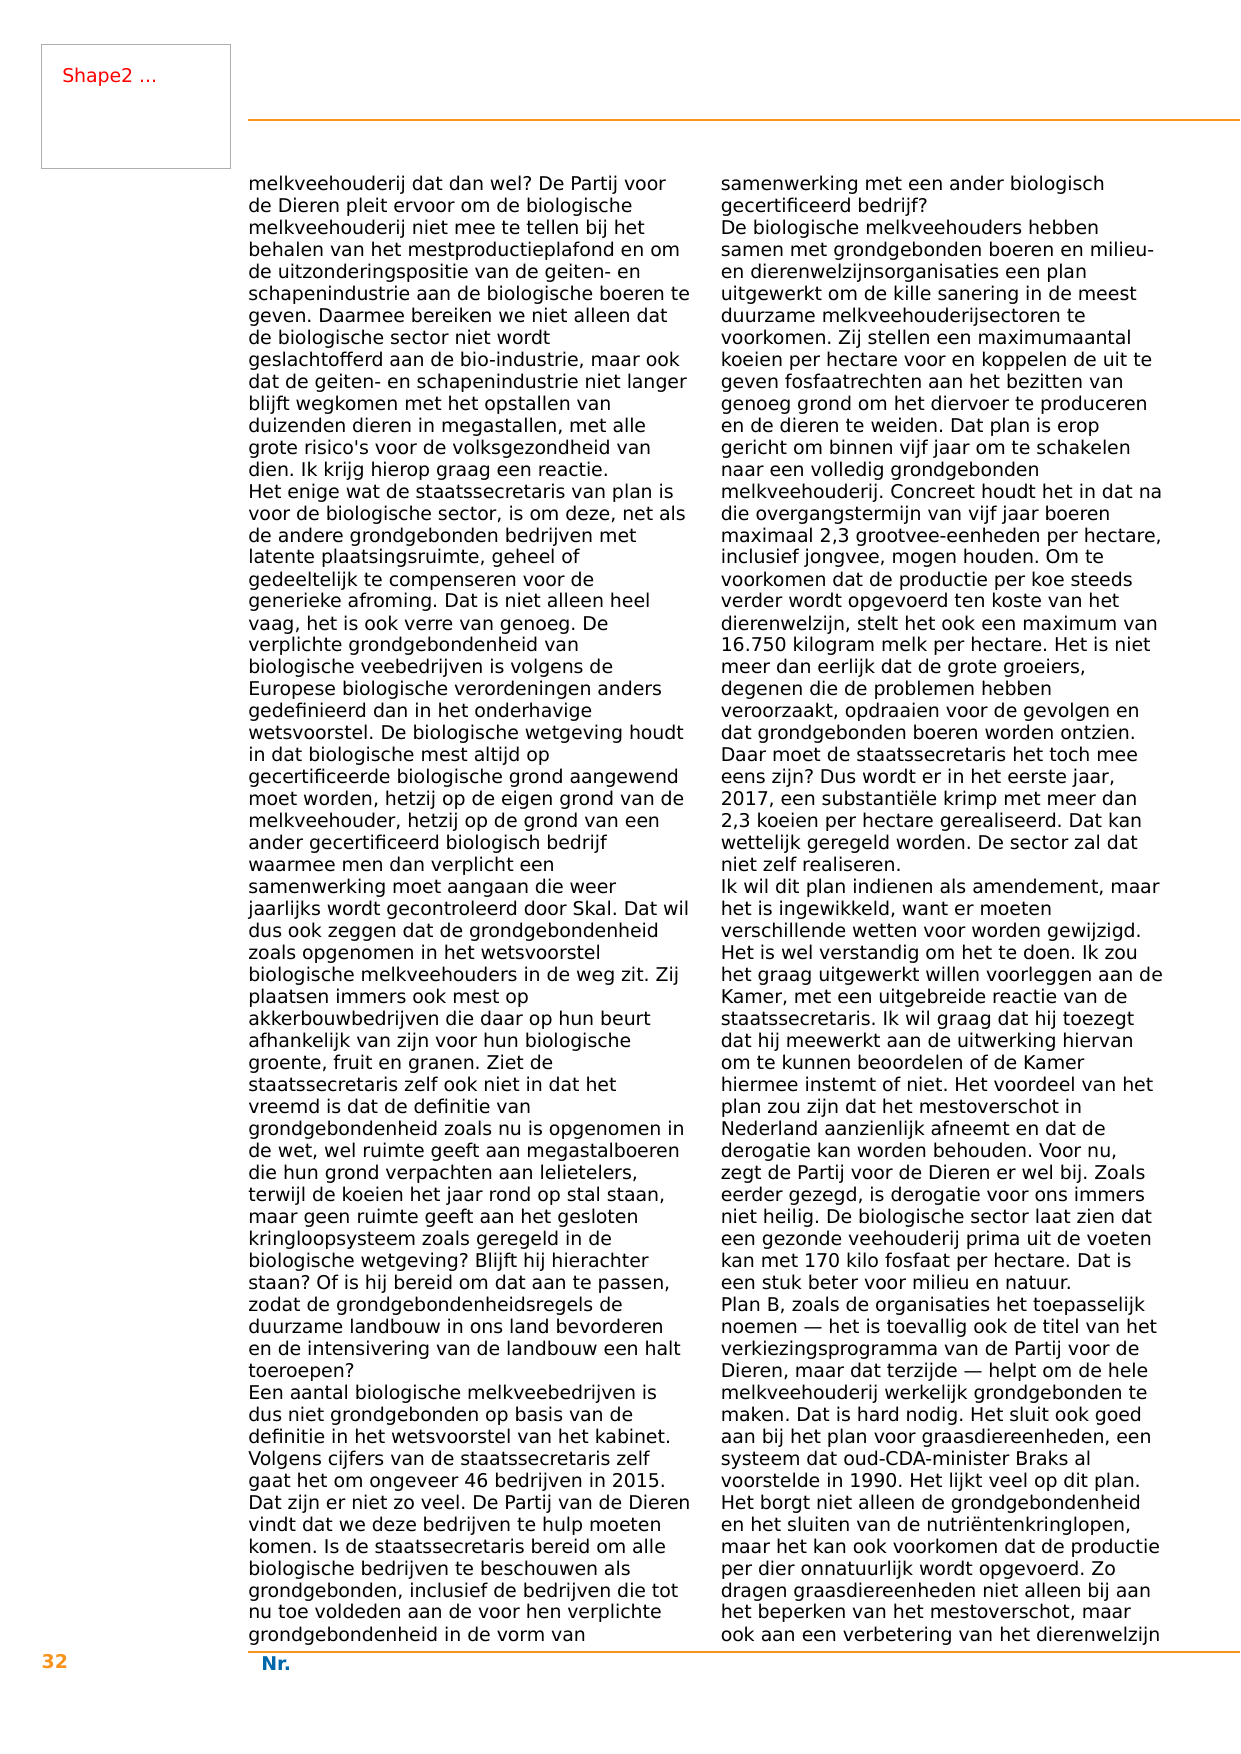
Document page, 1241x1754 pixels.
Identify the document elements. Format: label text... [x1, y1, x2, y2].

text melkveehouderij dat dan wel? De Partij voor de Dieren pleit ervoor om de biologische melkveehouderij niet mee te tellen bij het behalen van het mestproductieplafond en om de uitzonderingspositie van de geiten- en schapenindustrie aan de biologische boeren te geven. Daarmee bereiken we niet alleen dat de biologische sector niet wordt geslachtofferd aan de bio-industrie, maar ook dat de geiten- en schapenindustrie niet langer blijft wegkomen met het opstallen van duizenden dieren in megastallen, met alle grote risico's voor de volksgezondheid van dien. Ik krijg hierop graag een reactie. [248, 173, 691, 481]
text Ik wil dit plan indienen als amendement, maar het is ingewikkeld, want er moeten verschillende wetten voor worden gewijzigd. Het is wel verstandig om het te doen. Ik zou het graag uitgewerkt willen voorleggen aan de Kamer, met een uitgebreide reactie van de staatssecretaris. Ik wil graag dat hij toezegt dat hij meewerkt aan de uitwerking hiervan om te kunnen beoordelen of de Kamer hiermee instemt of niet. Het voordeel van het plan zou zijn dat het mestoverschot in Nederland aanzienlijk afneemt en dat de derogatie kan worden behouden. Voor nu, zegt de Partij voor de Dieren er wel bij. Zoals eerder gezegd, is derogatie voor ons immers niet heilig. De biologische sector laat zien dat een gezonde veehouderij prima uit de voeten kan met 170 kilo fosfaat per hectare. Dat is een stuk beter voor milieu en natuur. [721, 876, 1163, 1294]
text De biologische melkveehouders hebben samen met grondgebonden boeren en milieu- en dierenwelzijnsorganisaties een plan uitgewerkt om de kille sanering in de meest duurzame melkveehouderijsectoren te voorkomen. Zij stellen een maximumaantal koeien per hectare voor en koppelen de uit te geven fosfaatrechten aan het bezitten van genoeg grond om het diervoer te produceren en de dieren te weiden. Dat plan is erop gericht om binnen vijf jaar om te schakelen naar een volledig grondgebonden melkveehouderij. Concreet houdt het in dat na die overgangstermijn van vijf jaar boeren maximaal 2,3 grootvee-eenheden per hectare, inclusief jongvee, mogen houden. Om te voorkomen dat de productie per koe steeds verder wordt opgevoerd ten koste van het dierenwelzijn, stelt het ook een maximum van 16.750 kilogram melk per hectare. Het is niet meer dan eerlijk dat de grote groeiers, degenen die de problemen hebben veroorzaakt, opdraaien voor de gevolgen en dat grondgebonden boeren worden ontzien. Daar moet de staatssecretaris het toch mee eens zijn? Dus wordt er in het eerste jaar, 2017, een substantiële krimp met meer dan 2,3 koeien per hectare gerealiseerd. Dat kan wettelijk geregeld worden. De sector zal dat niet zelf realiseren. [721, 217, 1163, 876]
text Plan B, zoals de organisaties het toepasselijk noemen — het is toevallig ook de titel van het verkiezingsprogramma van de Partij voor de Dieren, maar dat terzijde — helpt om de hele melkveehouderij werkelijk grondgebonden te maken. Dat is hard nodig. Het sluit ook goed aan bij het plan voor graasdiereenheden, een systeem dat oud-CDA-minister Braks al voorstelde in 1990. Het lijkt veel op dit plan. Het borgt niet alleen de grondgebondenheid en het sluiten van de nutriëntenkringlopen, maar het kan ook voorkomen dat de productie per dier onnatuurlijk wordt opgevoerd. Zo dragen graasdiereenheden niet alleen bij aan het beperken van het mestoverschot, maar ook aan een verbetering van het dierenwelzijn [721, 1294, 1163, 1645]
text Een aantal biologische melkveebedrijven is dus niet grondgebonden op basis van de definitie in het wetsvoorstel van het kabinet. Volgens cijfers van de staatssecretaris zelf gaat het om ongeveer 46 bedrijven in 2015. Dat zijn er niet zo veel. De Partij van de Dieren vindt dat we deze bedrijven te hulp moeten komen. Is de staatssecretaris bereid om alle biologische bedrijven te beschouwen als grondgebonden, inclusief de bedrijven die tot nu toe voldeden aan de voor hen verplichte grondgebondenheid in de vorm van [248, 1382, 691, 1645]
text Het enige wat de staatssecretaris van plan is voor de biologische sector, is om deze, net als de andere grondgebonden bedrijven met latente plaatsingsruimte, geheel of gedeeltelijk te compenseren voor de generieke afroming. Dat is niet alleen heel vaag, het is ook verre van genoeg. De verplichte grondgebondenheid van biologische veebedrijven is volgens de Europese biologische verordeningen anders gedefinieerd dan in het onderhavige wetsvoorstel. De biologische wetgeving houdt in dat biologische mest altijd op gecertificeerde biologische grond aangewend moet worden, hetzij op de eigen grond van de melkveehouder, hetzij op de grond van een ander gecertificeerd biologisch bedrijf waarmee men dan verplicht een samenwerking moet aangaan die weer jaarlijks wordt gecontroleerd door Skal. Dat wil dus ook zeggen dat de grondgebondenheid zoals opgenomen in het wetsvoorstel biologische melkveehouders in de weg zit. Zij plaatsen immers ook mest op akkerbouwbedrijven die daar op hun beurt afhankelijk van zijn voor hun biologische groente, fruit en granen. Ziet de staatssecretaris zelf ook niet in dat het vreemd is dat de definitie van grondgebondenheid zoals nu is opgenomen in de wet, wel ruimte geeft aan megastalboeren die hun grond verpachten aan lelietelers, terwijl de koeien het jaar rond op stal staan, maar geen ruimte geeft aan het gesloten kringloopsysteem zoals geregeld in de biologische wetgeving? Blijft hij hierachter staan? Of is hij bereid om dat aan te passen, zodat de grondgebondenheidsregels de duurzame landbouw in ons land bevorderen en de intensivering van de landbouw een halt toeroepen? [248, 481, 691, 1382]
text samenwerking met een ander biologisch gecertificeerd bedrijf? [721, 173, 1163, 217]
